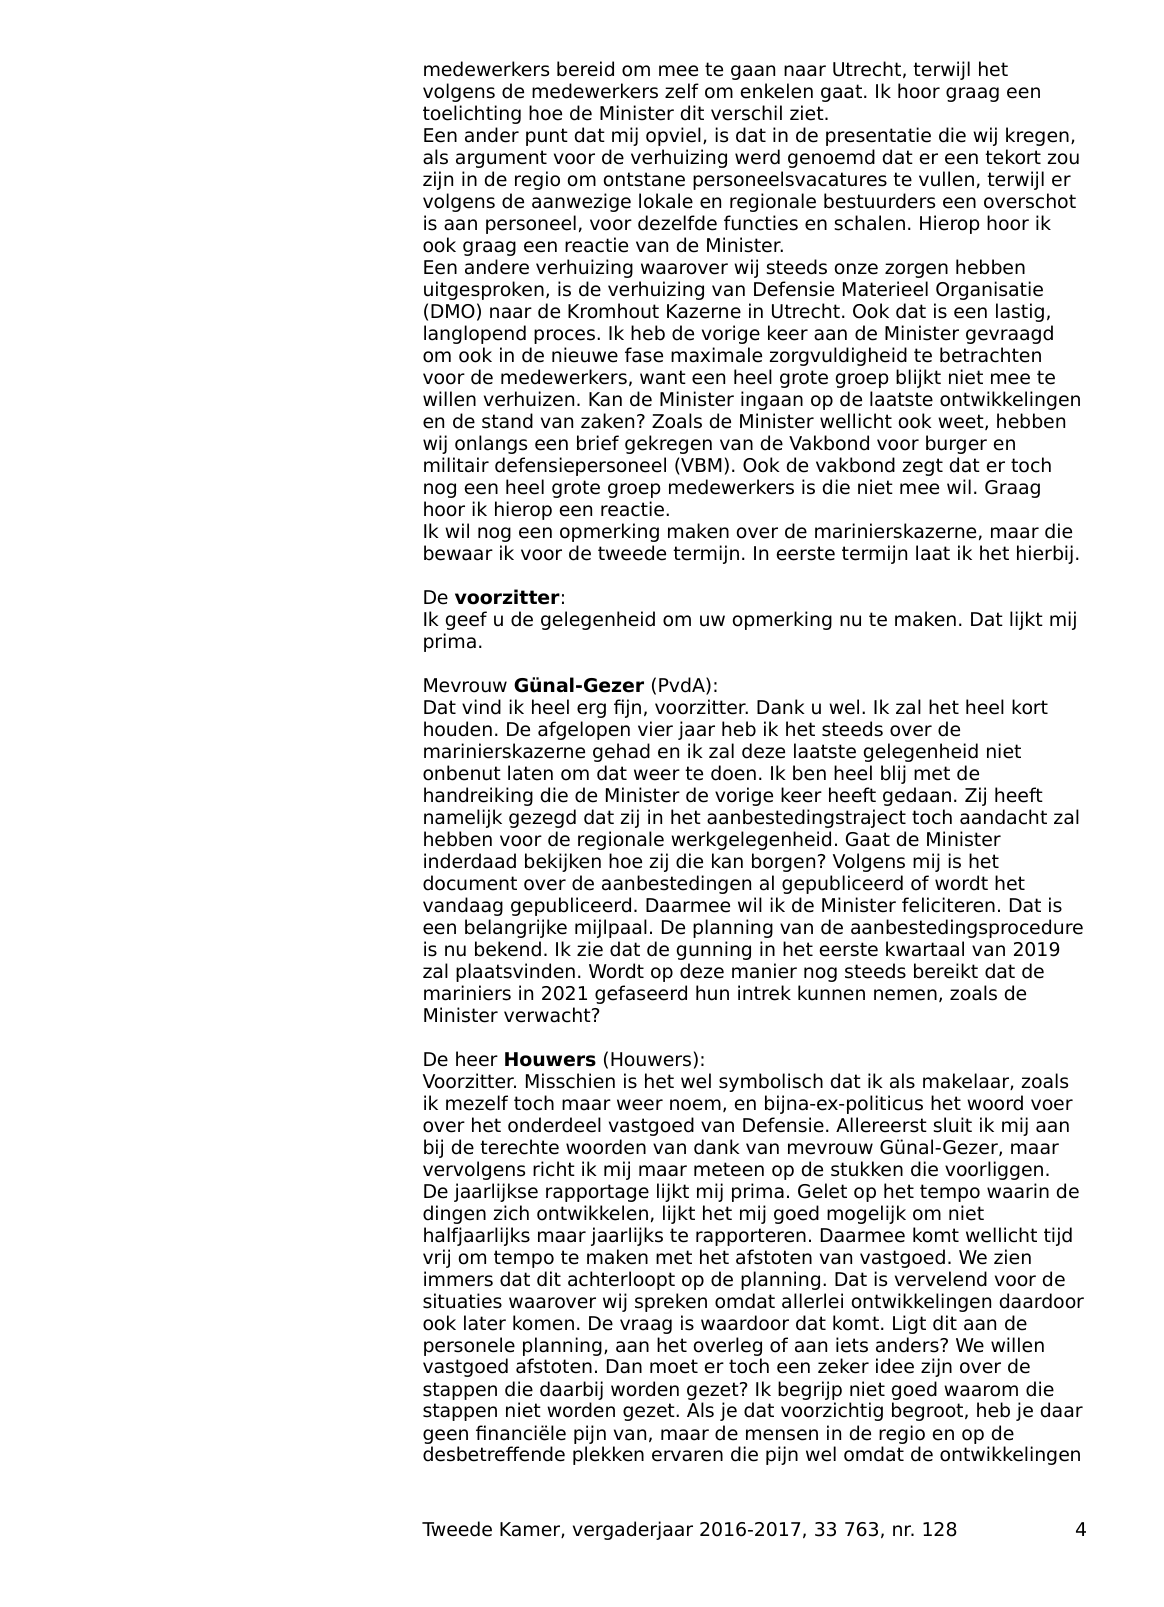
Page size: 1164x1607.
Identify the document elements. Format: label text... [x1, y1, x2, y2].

text Voorzitter. Misschien is het wel symbolisch dat ik als makelaar, zoals ik mezelf toch maar weer noem, en bijna-ex-politicus het woord voer over het onderdeel vastgoed van Defensie. Allereerst sluit ik mij aan bij de terechte woorden van dank van mevrouw Günal-Gezer, maar vervolgens richt ik mij maar meteen op de stukken die voorliggen. [422, 1071, 1087, 1181]
text Een ander punt dat mij opviel, is dat in de presentatie die wij kregen, als argument voor de verhuizing werd genoemd dat er een tekort zou zijn in de regio om ontstane personeelsvacatures te vullen, terwijl er volgens de aanwezige lokale en regionale bestuurders een overschot is aan personeel, voor dezelfde functies en schalen. Hierop hoor ik ook graag een reactie van de Minister. [422, 125, 1087, 257]
text De jaarlijkse rapportage lijkt mij prima. Gelet op het tempo waarin de dingen zich ontwikkelen, lijkt het mij goed mogelijk om niet halfjaarlijks maar jaarlijks te rapporteren. Daarmee komt wellicht tijd vrij om tempo te maken met het afstoten van vastgoed. We zien immers dat dit achterloopt op de planning. Dat is vervelend voor de situaties waarover wij spreken omdat allerlei ontwikkelingen daardoor ook later komen. De vraag is waardoor dat komt. Ligt dit aan de personele planning, aan het overleg of aan iets anders? We willen vastgoed afstoten. Dan moet er toch een zeker idee zijn over de stappen die daarbij worden gezet? Ik begrijp niet goed waarom die stappen niet worden gezet. Als je dat voorzichtig begroot, heb je daar geen financiële pijn van, maar de mensen in de regio en op de desbetreffende plekken ervaren die pijn wel omdat de ontwikkelingen [422, 1181, 1087, 1466]
text Mevrouw Günal-Gezer (PvdA): [422, 675, 1087, 697]
text medewerkers bereid om mee te gaan naar Utrecht, terwijl het volgens de medewerkers zelf om enkelen gaat. Ik hoor graag een toelichting hoe de Minister dit verschil ziet. [422, 59, 1087, 125]
text De voorzitter: [422, 587, 1087, 609]
text Een andere verhuizing waarover wij steeds onze zorgen hebben uitgesproken, is de verhuizing van Defensie Materieel Organisatie (DMO) naar de Kromhout Kazerne in Utrecht. Ook dat is een lastig, langlopend proces. Ik heb de vorige keer aan de Minister gevraagd om ook in de nieuwe fase maximale zorgvuldigheid te betrachten voor de medewerkers, want een heel grote groep blijkt niet mee te willen verhuizen. Kan de Minister ingaan op de laatste ontwikkelingen en de stand van zaken? Zoals de Minister wellicht ook weet, hebben wij onlangs een brief gekregen van de Vakbond voor burger en militair defensiepersoneel (VBM). Ook de vakbond zegt dat er toch nog een heel grote groep medewerkers is die niet mee wil. Graag hoor ik hierop een reactie. [422, 257, 1087, 521]
text De heer Houwers (Houwers): [422, 1049, 1087, 1071]
text Ik wil nog een opmerking maken over de marinierskazerne, maar die bewaar ik voor de tweede termijn. In eerste termijn laat ik het hierbij. [422, 521, 1087, 564]
text Dat vind ik heel erg fijn, voorzitter. Dank u wel. Ik zal het heel kort houden. De afgelopen vier jaar heb ik het steeds over de marinierskazerne gehad en ik zal deze laatste gelegenheid niet onbenut laten om dat weer te doen. Ik ben heel blij met de handreiking die de Minister de vorige keer heeft gedaan. Zij heeft namelijk gezegd dat zij in het aanbestedingstraject toch aandacht zal hebben voor de regionale werkgelegenheid. Gaat de Minister inderdaad bekijken hoe zij die kan borgen? Volgens mij is het document over de aanbestedingen al gepubliceerd of wordt het vandaag gepubliceerd. Daarmee wil ik de Minister feliciteren. Dat is een belangrijke mijlpaal. De planning van de aanbestedingsprocedure is nu bekend. Ik zie dat de gunning in het eerste kwartaal van 2019 zal plaatsvinden. Wordt op deze manier nog steeds bereikt dat de mariniers in 2021 gefaseerd hun intrek kunnen nemen, zoals de Minister verwacht? [422, 697, 1087, 1027]
text Ik geef u de gelegenheid om uw opmerking nu te maken. Dat lijkt mij prima. [422, 609, 1087, 653]
